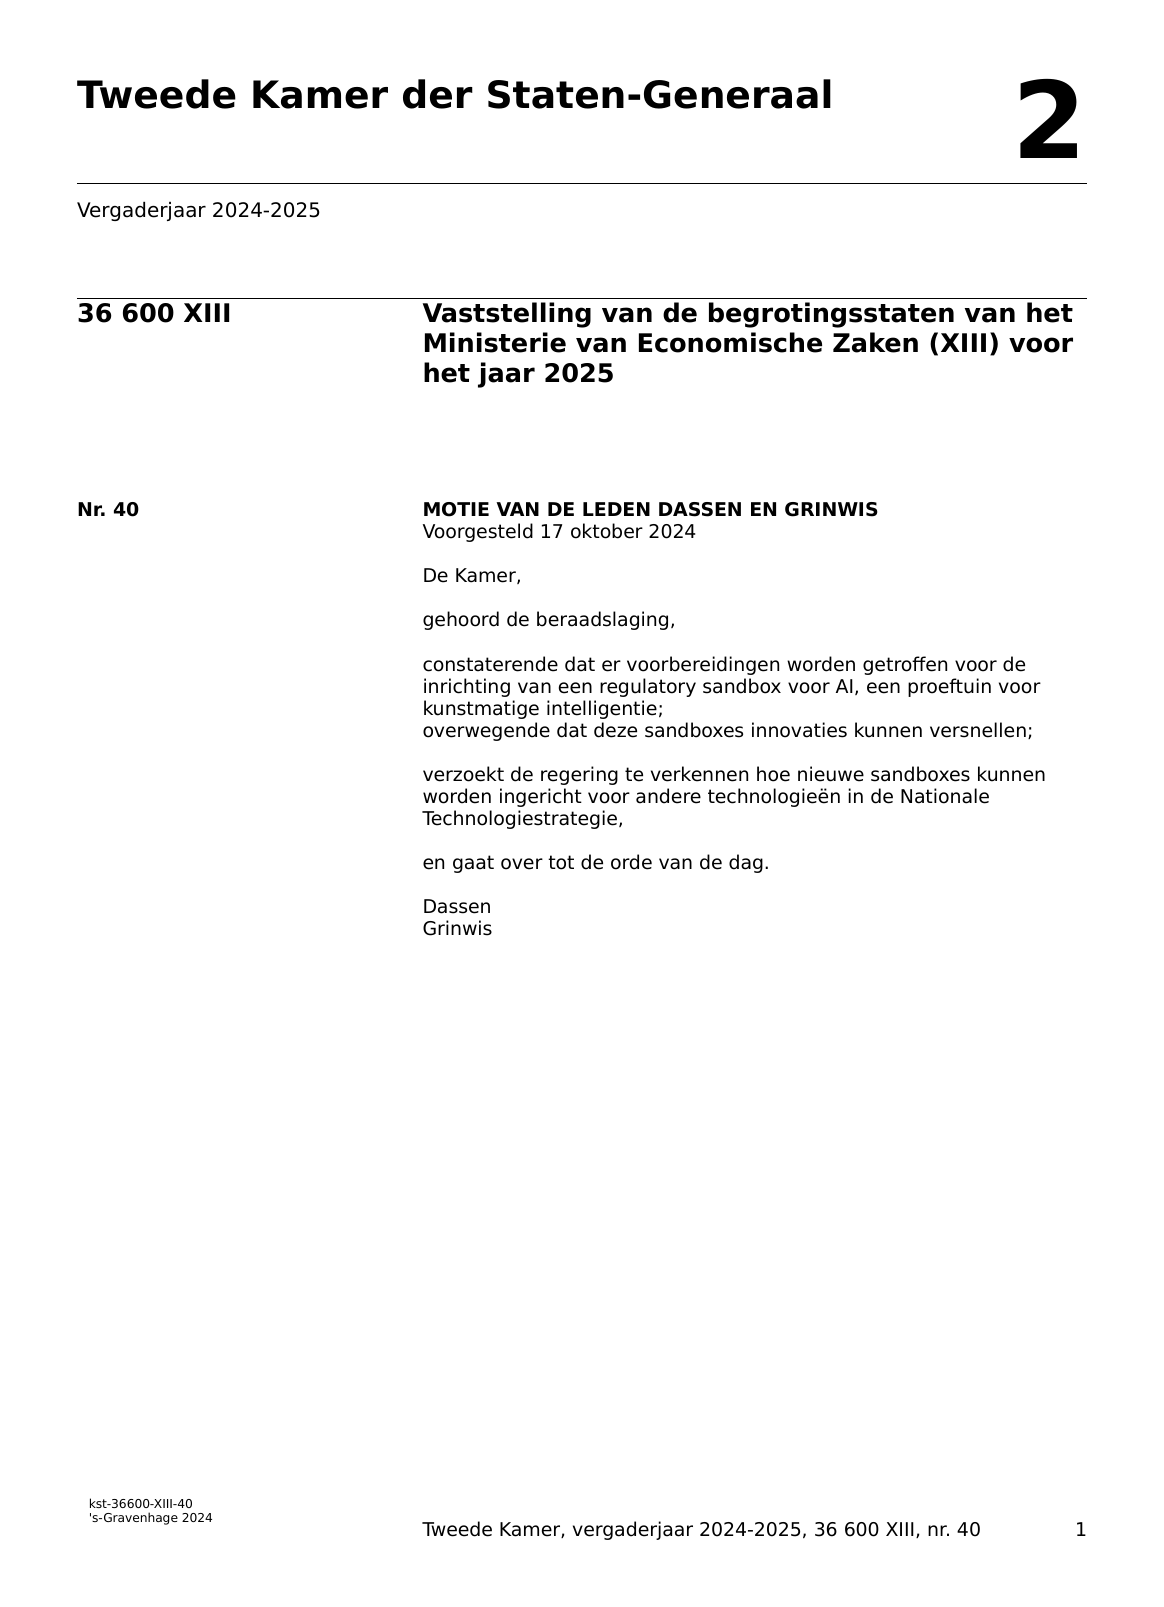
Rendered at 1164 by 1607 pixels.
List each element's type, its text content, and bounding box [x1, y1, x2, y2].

text overwegende dat deze sandboxes innovaties kunnen versnellen; [422, 719, 1087, 741]
table_cell Vergaderjaar 2024-2025 [77, 184, 1087, 298]
text gehoord de beraadslaging, [422, 609, 1087, 631]
subtitle Nr. 40 MOTIE VAN DE LEDEN DASSEN EN GRINWIS [77, 499, 1087, 521]
text kst-36600-XIII-40 [88, 1497, 323, 1511]
table_header Tweede Kamer der Staten-Generaal [77, 59, 886, 183]
text en gaat over tot de orde van de dag. [422, 852, 1087, 874]
text Voorgesteld 17 oktober 2024 [422, 521, 1087, 543]
text Dassen [422, 896, 1087, 918]
text 's-Gravenhage 2024 [88, 1511, 323, 1525]
text constaterende dat er voorbereidingen worden getroffen voor de inrichting van een regulatory sandbox voor AI, een proeftuin voor kunstmatige intelligentie; [422, 653, 1087, 719]
table_header 2 [886, 59, 1087, 183]
text De Kamer, [422, 565, 1087, 587]
text verzoekt de regering te verkennen hoe nieuwe sandboxes kunnen worden ingericht voor andere technologieën in de Nationale Technologiestrategie, [422, 764, 1087, 829]
subtitle 36 600 XIII Vaststelling van de begrotingsstaten van het Ministerie van Economische Zaken (XIII) voor het jaar 2025 [77, 299, 1087, 388]
text Grinwis [422, 918, 1087, 940]
